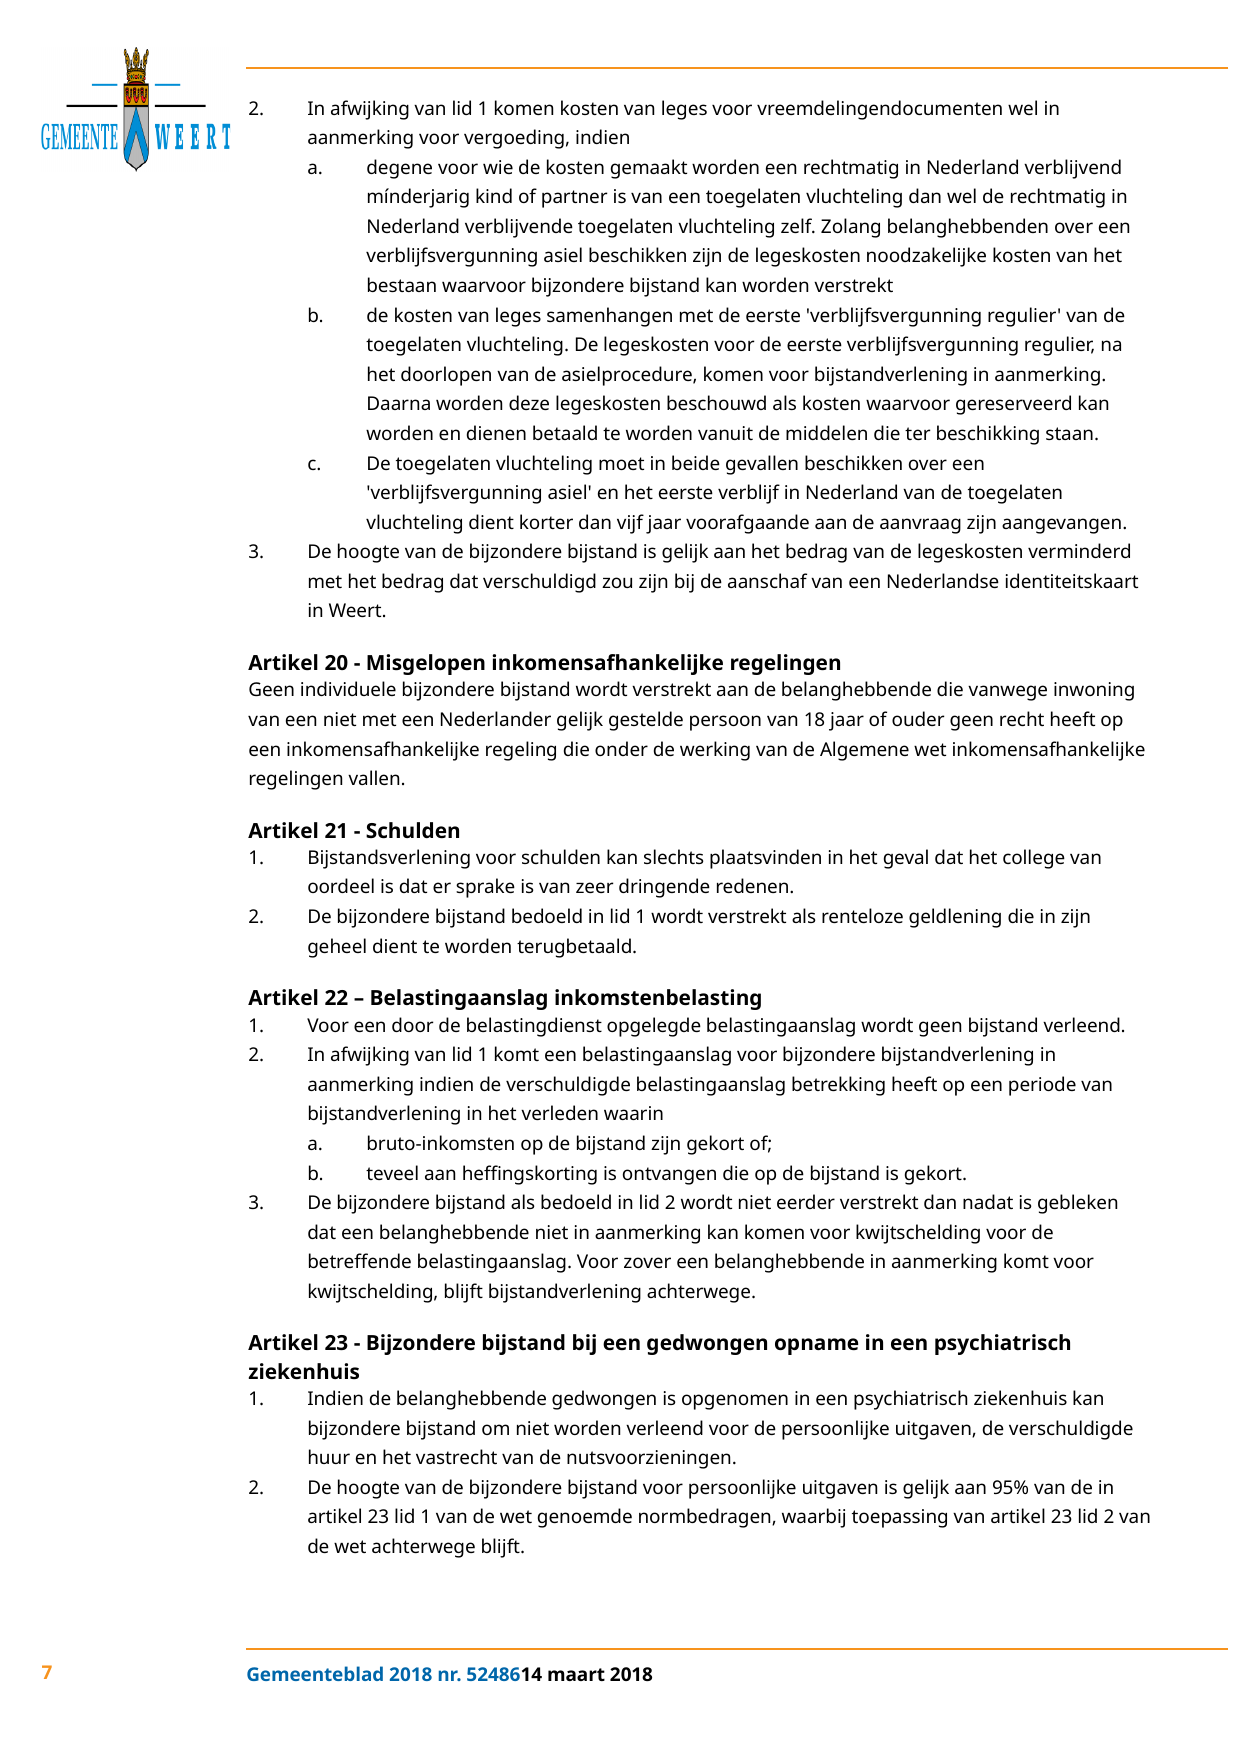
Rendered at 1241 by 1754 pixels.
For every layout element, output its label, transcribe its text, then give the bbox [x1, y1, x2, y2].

text Artikel 20 - Misgelopen inkomensafhankelijke regelingen [248, 648, 1152, 677]
list Bijstandsverlening voor schulden kan slechts plaatsvinden in het geval dat het college van oordeel is dat er sprake is van zeer dringende redenen. [248, 844, 1152, 899]
text Artikel 23 - Bijzondere bijstand bij een gedwongen opname in een psychiatrisch ziekenhuis [248, 1328, 1152, 1385]
list Indien de belanghebbende gedwongen is opgenomen in een psychiatrisch ziekenhuis kan bijzondere bijstand om niet worden verleend voor de persoonlijke uitgaven, de verschuldigde huur en het vastrecht van de nutsvoorzieningen. [248, 1385, 1152, 1470]
list De hoogte van de bijzondere bijstand voor persoonlijke uitgaven is gelijk aan 95% van de in artikel 23 lid 1 van de wet genoemde normbedragen, waarbij toepassing van artikel 23 lid 2 van de wet achterwege blijft. [248, 1474, 1152, 1559]
text Artikel 21 - Schulden [248, 816, 1152, 844]
text Artikel 22 – Belastingaanslag inkomstenbelasting [248, 983, 1152, 1012]
list De toegelaten vluchteling moet in beide gevallen beschikken over een 'verblijfsvergunning asiel' en het eerste verblijf in Nederland van de toegelaten vluchteling dient korter dan vijf jaar voorafgaande aan de aanvraag zijn aangevangen. [307, 450, 1152, 535]
list In afwijking van lid 1 komt een belastingaanslag voor bijzondere bijstandverlening in aanmerking indien de verschuldigde belastingaanslag betrekking heeft op een periode van bijstandverlening in het verleden waarin [248, 1041, 1152, 1126]
list Voor een door de belastingdienst opgelegde belastingaanslag wordt geen bijstand verleend. [248, 1012, 1152, 1037]
list De bijzondere bijstand bedoeld in lid 1 wordt verstrekt als renteloze geldlening die in zijn geheel dient te worden terugbetaald. [248, 903, 1152, 959]
list teveel aan heffingskorting is ontvangen die op de bijstand is gekort. [307, 1160, 1152, 1185]
text Geen individuele bijzondere bijstand wordt verstrekt aan de belanghebbende die vanwege inwoning van een niet met een Nederlander gelijk gestelde persoon van 18 jaar of ouder geen recht heeft op een inkomensafhankelijke regeling die onder de werking van de Algemene wet inkomensafhankelijke regelingen vallen. [248, 677, 1152, 791]
picture [41, 47, 231, 172]
list de kosten van leges samenhangen met de eerste 'verblijfsvergunning regulier' van de toegelaten vluchteling. De legeskosten voor de eerste verblijfsvergunning regulier, na het doorlopen van de asielprocedure, komen voor bijstandverlening in aanmerking. Daarna worden deze legeskosten beschouwd als kosten waarvoor gereserveerd kan worden en dienen betaald te worden vanuit de middelen die ter beschikking staan. [307, 302, 1152, 446]
list In afwijking van lid 1 komen kosten van leges voor vreemdelingendocumenten wel in aanmerking voor vergoeding, indien [248, 95, 1152, 150]
list De bijzondere bijstand als bedoeld in lid 2 wordt niet eerder verstrekt dan nadat is gebleken dat een belanghebbende niet in aanmerking kan komen voor kwijtschelding voor de betreffende belastingaanslag. Voor zover een belanghebbende in aanmerking komt voor kwijtschelding, blijft bijstandverlening achterwege. [248, 1189, 1152, 1304]
list bruto-inkomsten op de bijstand zijn gekort of; [307, 1130, 1152, 1156]
list De hoogte van de bijzondere bijstand is gelijk aan het bedrag van de legeskosten verminderd met het bedrag dat verschuldigd zou zijn bij de aanschaf van een Nederlandse identiteitskaart in Weert. [248, 538, 1152, 623]
list degene voor wie de kosten gemaakt worden een rechtmatig in Nederland verblijvend mínderjarig kind of partner is van een toegelaten vluchteling dan wel de rechtmatig in Nederland verblijvende toegelaten vluchteling zelf. Zolang belanghebbenden over een verblijfsvergunning asiel beschikken zijn de legeskosten noodzakelijke kosten van het bestaan waarvoor bijzondere bijstand kan worden verstrekt [307, 154, 1152, 298]
